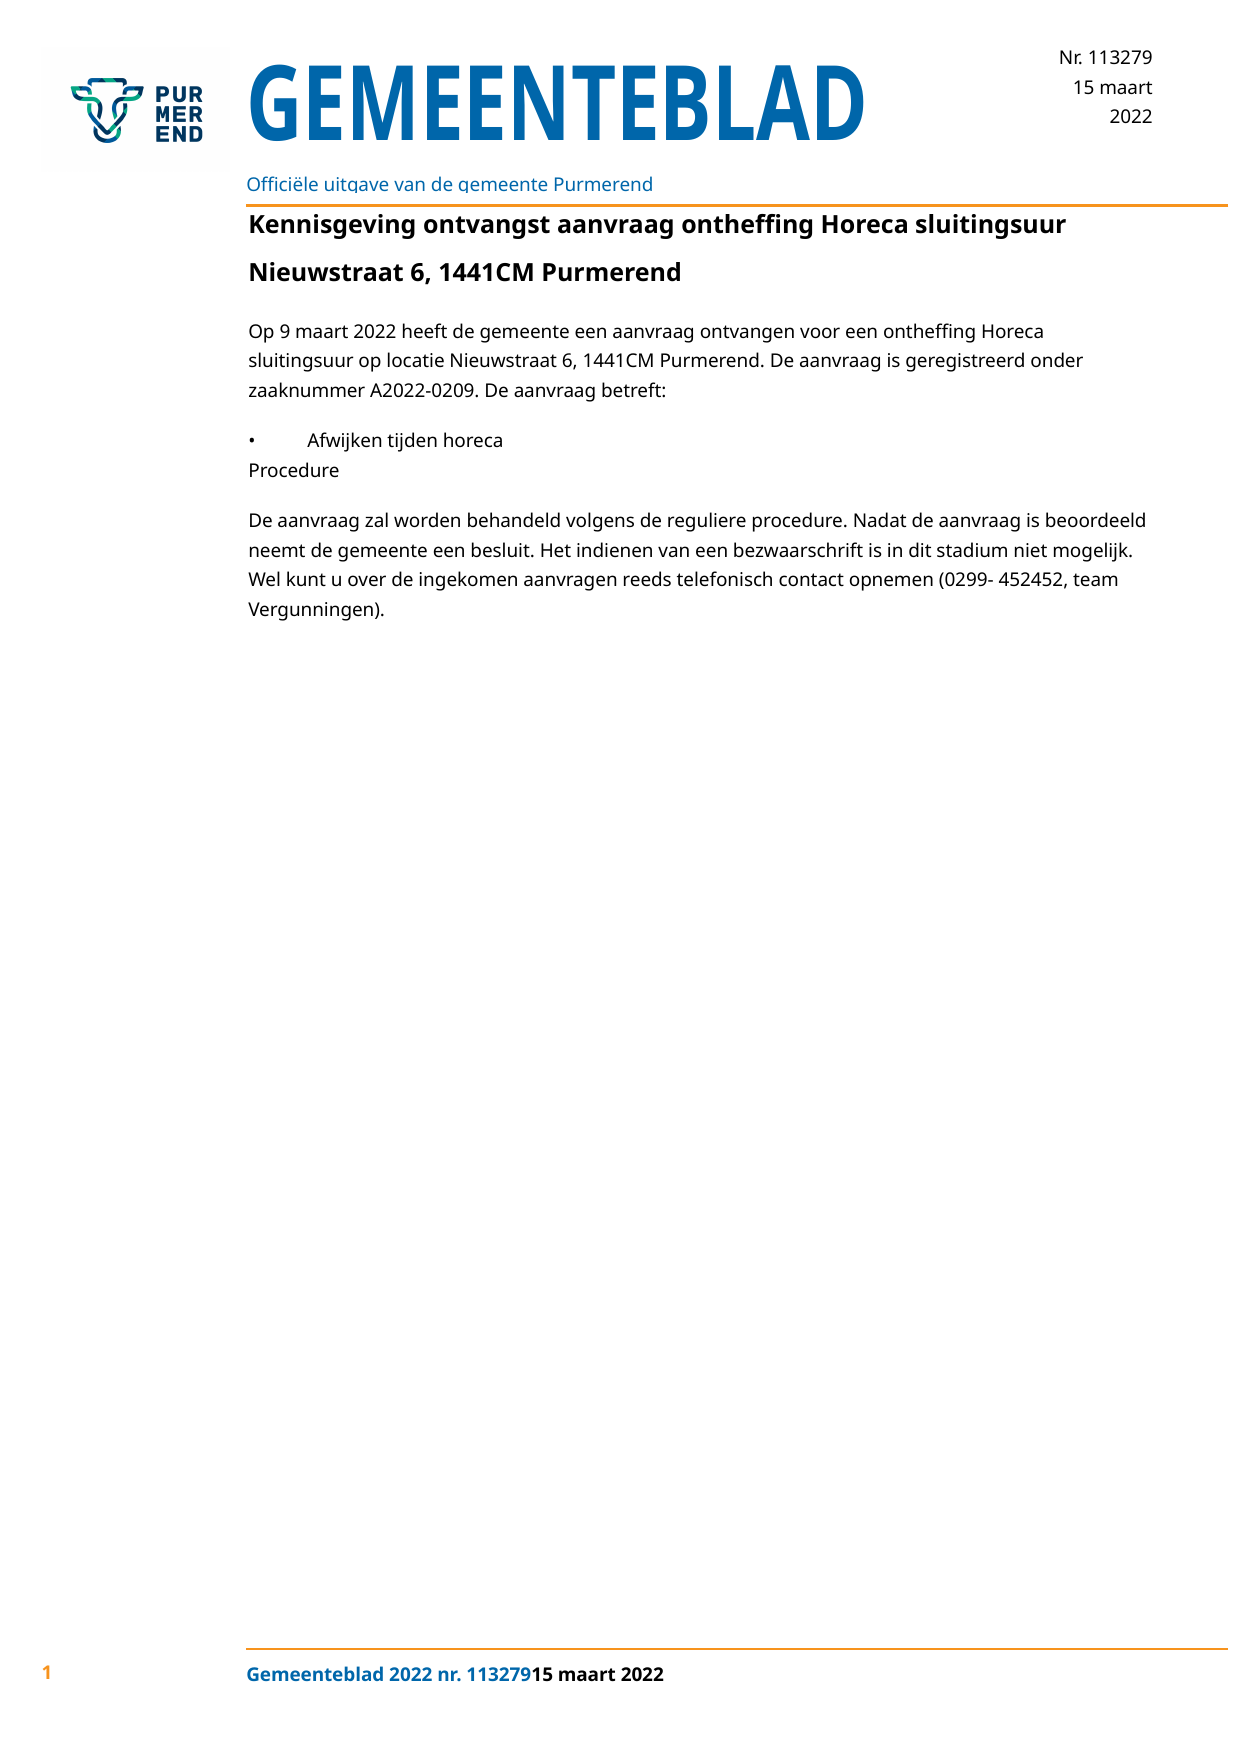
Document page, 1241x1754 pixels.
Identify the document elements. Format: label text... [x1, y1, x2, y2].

list Afwijken tijden horeca [248, 427, 1152, 453]
text De aanvraag zal worden behandeld volgens de reguliere procedure. Nadat de aanvraag is beoordeeld neemt de gemeente een besluit. Het indienen van een bezwaarschrift is in dit stadium niet mogelijk. Wel kunt u over de ingekomen aanvragen reeds telefonisch contact opnemen (0299- 452452, team Vergunningen). [248, 507, 1152, 622]
text Op 9 maart 2022 heeft de gemeente een aanvraag ontvangen voor een ontheffing Horeca sluitingsuur op locatie Nieuwstraat 6, 1441CM Purmerend. De aanvraag is geregistreerd onder zaaknummer A2022-0209. De aanvraag betreft: [248, 318, 1152, 403]
text Procedure [248, 457, 1152, 483]
picture [41, 47, 231, 172]
text Kennisgeving ontvangst aanvraag ontheffing Horeca sluitingsuur Nieuwstraat 6, 1441CM Purmerend [248, 207, 1152, 288]
